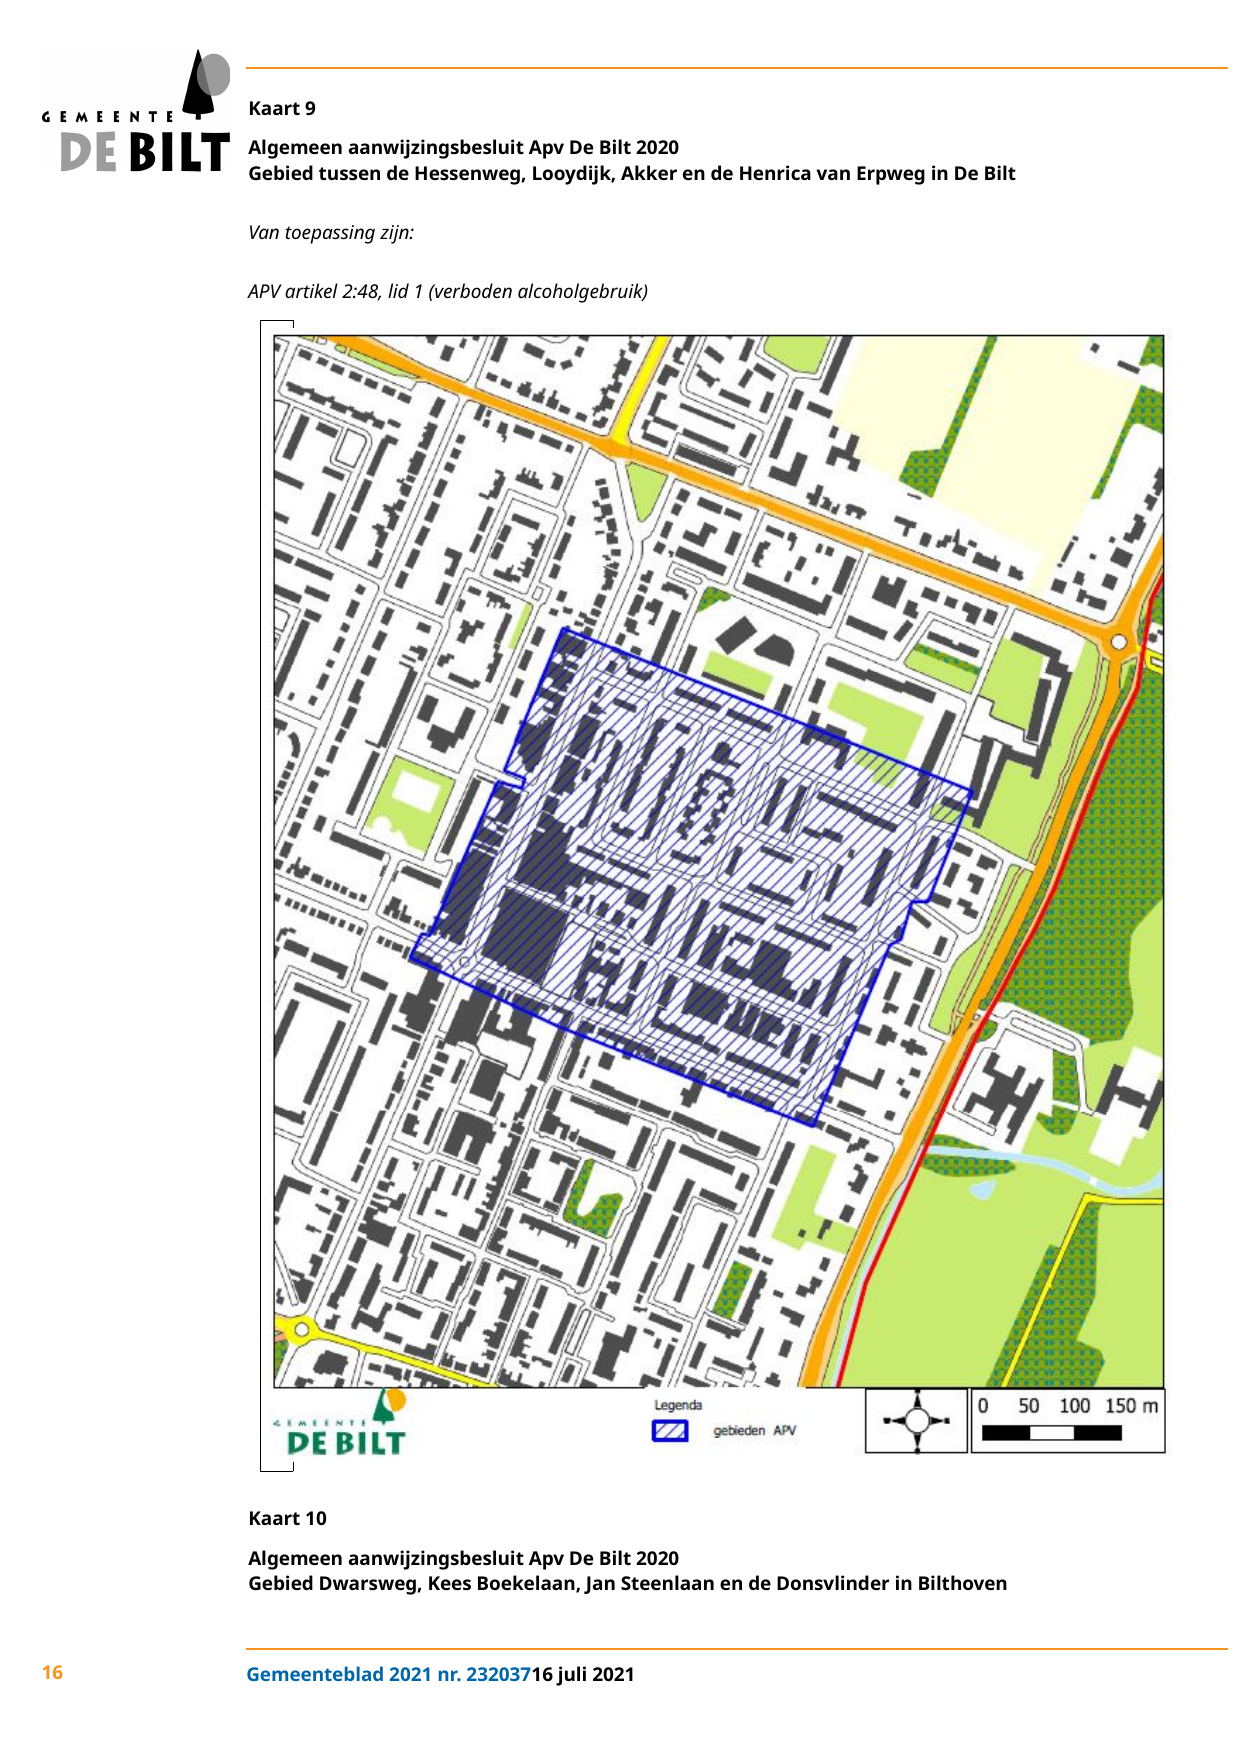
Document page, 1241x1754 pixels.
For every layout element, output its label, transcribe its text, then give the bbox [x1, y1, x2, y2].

text Gebied tussen de Hessenweg, Looydijk, Akker en de Henrica van Erpweg in De Bilt [248, 160, 1152, 186]
text Van toepassing zijn: [248, 219, 1152, 245]
text Algemeen aanwijzingsbesluit Apv De Bilt 2020 [248, 134, 1152, 160]
text Kaart 9 [248, 95, 1152, 121]
text Gebied Dwarsweg, Kees Boekelaan, Jan Steenlaan en de Donsvlinder in Bilthoven [248, 1571, 1152, 1596]
picture [268, 328, 1173, 1462]
text Algemeen aanwijzingsbesluit Apv De Bilt 2020 [248, 1545, 1152, 1571]
picture [41, 47, 231, 172]
text Kaart 10 [248, 1506, 1152, 1531]
text APV artikel 2:48, lid 1 (verboden alcoholgebruik) [248, 278, 1152, 304]
